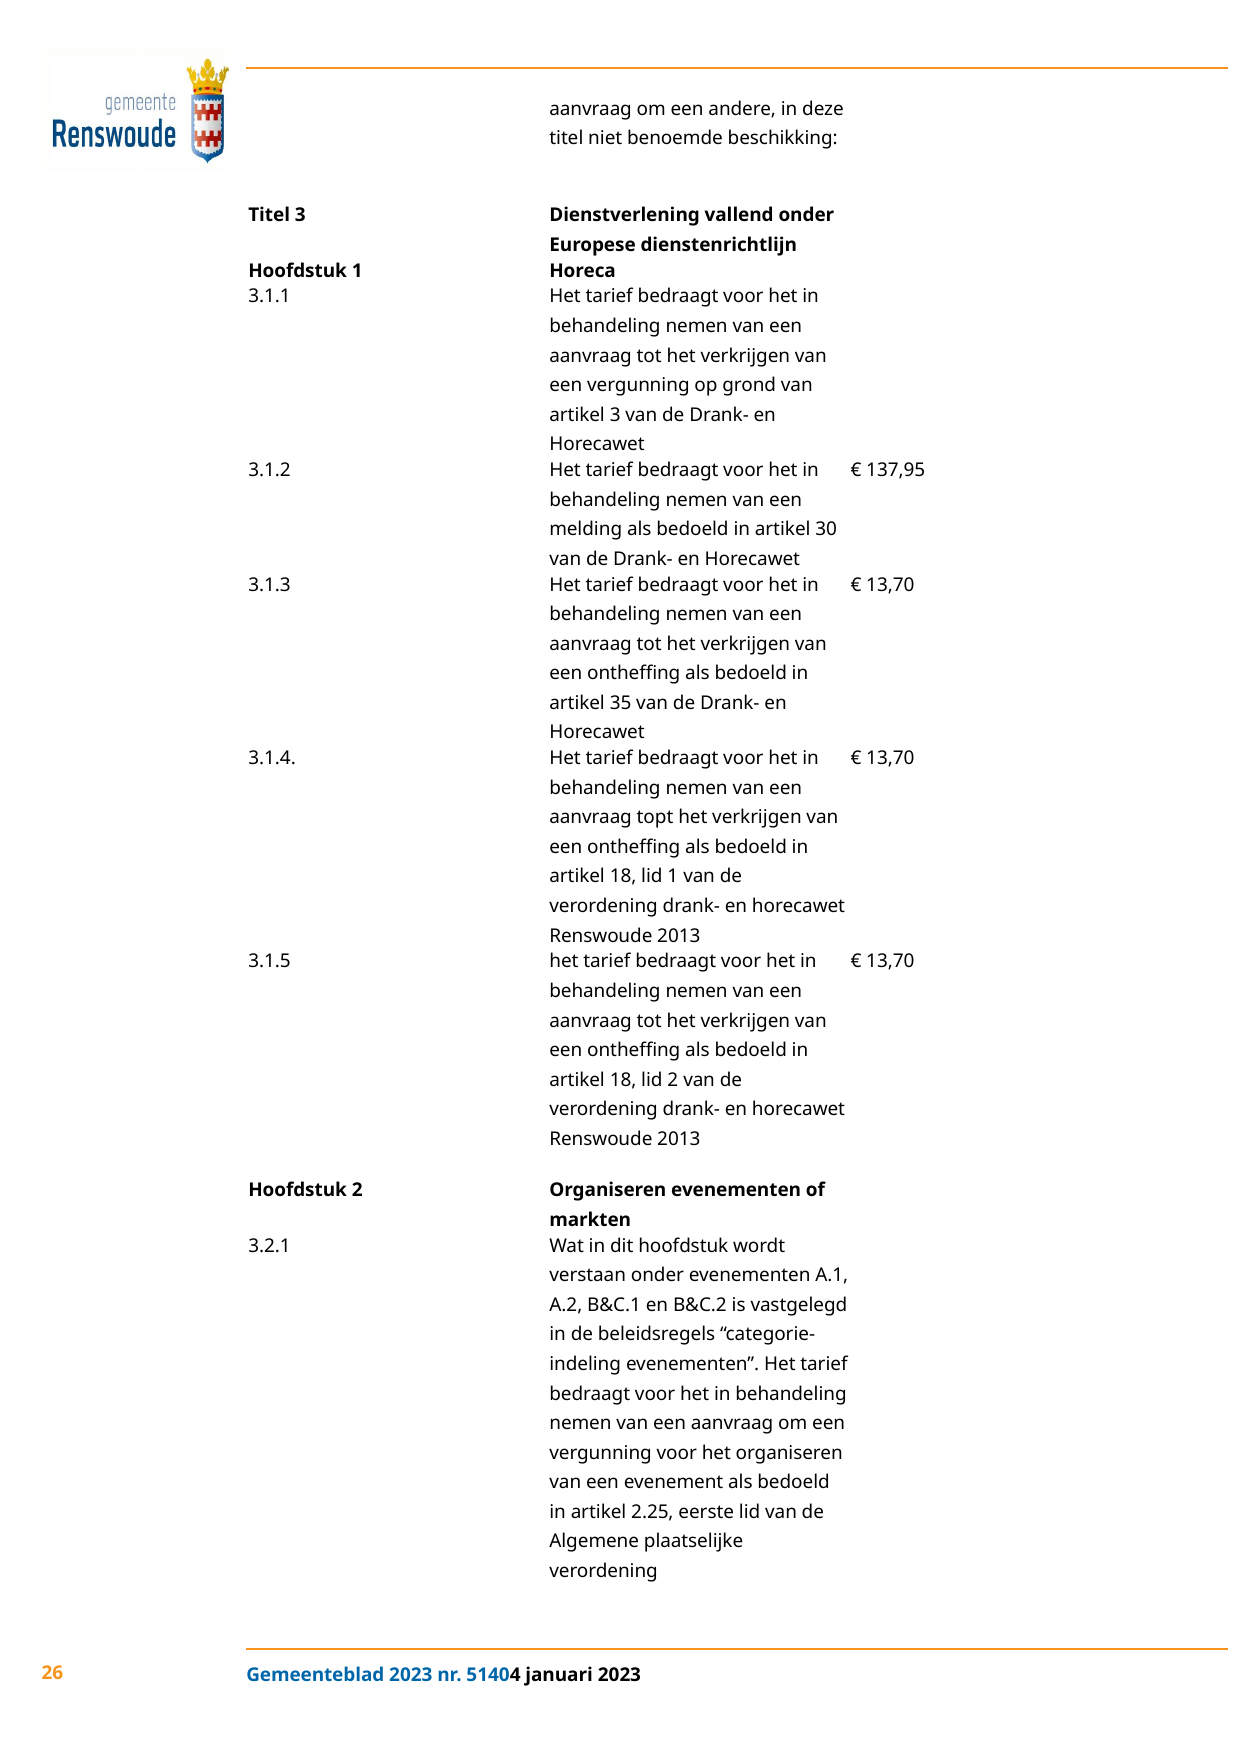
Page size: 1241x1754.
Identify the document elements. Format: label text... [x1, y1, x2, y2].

table_cell [850, 202, 1152, 257]
table_cell [248, 176, 549, 202]
table_cell 3.1.1 [248, 283, 549, 456]
table_cell Dienstverlening vallend onder Europese dienstenrichtlijn [549, 202, 850, 257]
table_cell Hoofdstuk 1 [248, 257, 549, 283]
table_cell 3.1.5 [248, 948, 549, 1151]
table_cell 3.1.4. [248, 744, 549, 948]
table_cell [549, 150, 850, 176]
table_cell 3.2.1 [248, 1232, 549, 1583]
table_cell [850, 283, 1152, 456]
picture [41, 47, 231, 172]
table_cell 3.1.2 [248, 456, 549, 571]
table_cell [850, 150, 1152, 176]
table_cell Wat in dit hoofdstuk wordt verstaan onder evenementen A.1, A.2, B&C.1 en B&C.2 is vastgelegd in de beleidsregels “categorie-indeling evenementen”. Het tarief bedraagt voor het in behandeling nemen van een aanvraag om een vergunning voor het organiseren van een evenement als bedoeld in artikel 2.25, eerste lid van de Algemene plaatselijke verordening [549, 1232, 850, 1583]
table_cell [850, 257, 1152, 283]
table_cell Het tarief bedraagt voor het in behandeling nemen van een melding als bedoeld in artikel 30 van de Drank- en Horecawet [549, 456, 850, 571]
table_cell € 137,95 [850, 456, 1152, 571]
table_cell aanvraag om een andere, in deze titel niet benoemde beschikking: [549, 95, 850, 150]
table_cell [248, 1151, 549, 1177]
table_cell het tarief bedraagt voor het in behandeling nemen van een aanvraag tot het verkrijgen van een ontheffing als bedoeld in artikel 18, lid 2 van de verordening drank- en horecawet Renswoude 2013 [549, 948, 850, 1151]
table_cell [850, 176, 1152, 202]
table_cell € 13,70 [850, 948, 1152, 1151]
table_cell Het tarief bedraagt voor het in behandeling nemen van een aanvraag topt het verkrijgen van een ontheffing als bedoeld in artikel 18, lid 1 van de verordening drank- en horecawet Renswoude 2013 [549, 744, 850, 948]
table_cell [850, 1232, 1152, 1583]
table_cell [850, 1177, 1152, 1232]
table_cell 3.1.3 [248, 571, 549, 744]
table_cell [248, 150, 549, 176]
table_cell € 13,70 [850, 571, 1152, 744]
table_cell [549, 1151, 850, 1177]
table_cell [850, 1151, 1152, 1177]
table_cell Organiseren evenementen of markten [549, 1177, 850, 1232]
table_cell [850, 95, 1152, 150]
table_cell € 13,70 [850, 744, 1152, 948]
table_cell Het tarief bedraagt voor het in behandeling nemen van een aanvraag tot het verkrijgen van een vergunning op grond van artikel 3 van de Drank- en Horecawet [549, 283, 850, 456]
table_cell Titel 3 [248, 202, 549, 257]
table_cell Horeca [549, 257, 850, 283]
table_cell [549, 176, 850, 202]
table_cell [248, 95, 549, 150]
table_cell Het tarief bedraagt voor het in behandeling nemen van een aanvraag tot het verkrijgen van een ontheffing als bedoeld in artikel 35 van de Drank- en Horecawet [549, 571, 850, 744]
table_cell Hoofdstuk 2 [248, 1177, 549, 1232]
